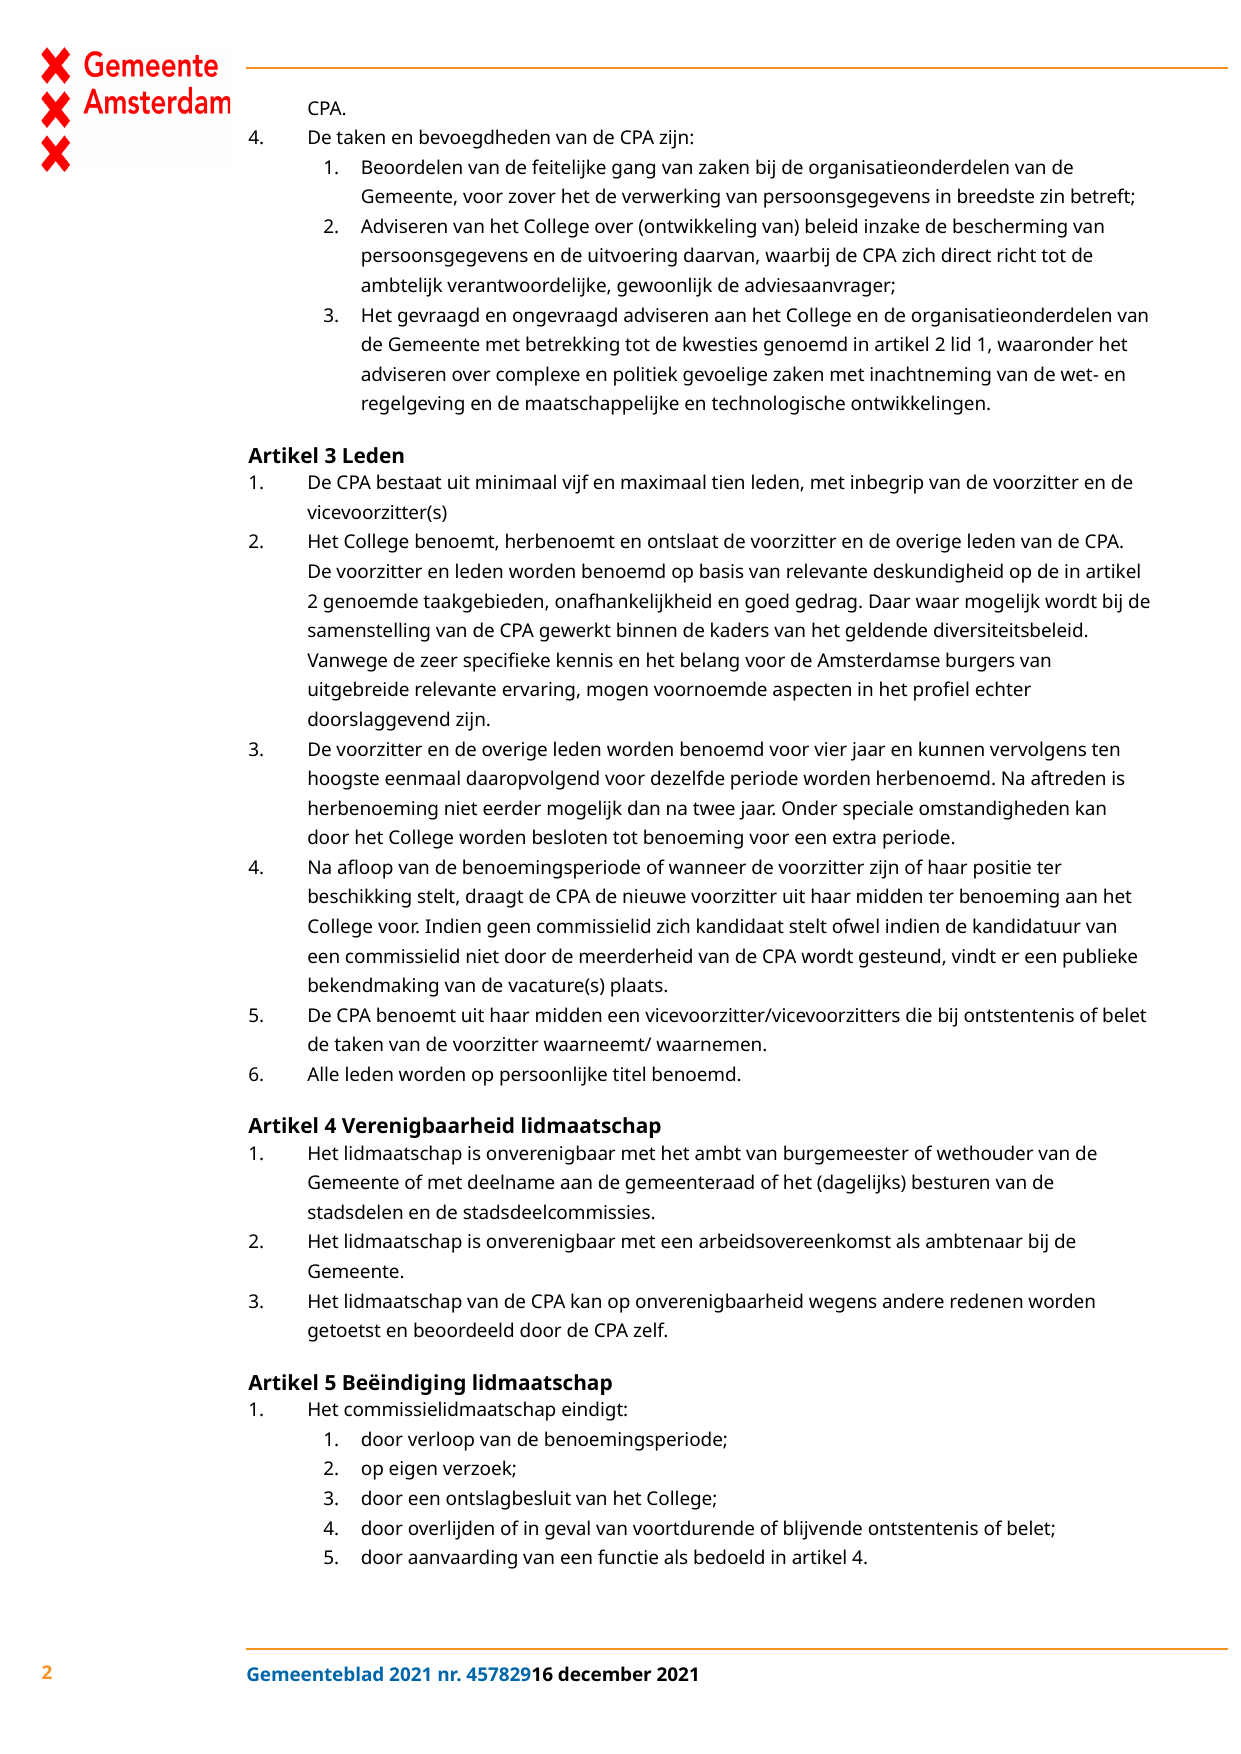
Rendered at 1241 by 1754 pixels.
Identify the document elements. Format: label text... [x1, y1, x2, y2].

list Het College benoemt, herbenoemt en ontslaat de voorzitter en de overige leden van de CPA. De voorzitter en leden worden benoemd op basis van relevante deskundigheid op de in artikel 2 genoemde taakgebieden, onafhankelijkheid en goed gedrag. Daar waar mogelijk wordt bij de samenstelling van de CPA gewerkt binnen de kaders van het geldende diversiteitsbeleid. Vanwege de zeer specifieke kennis en het belang voor de Amsterdamse burgers van uitgebreide relevante ervaring, mogen voornoemde aspecten in het profiel echter doorslaggevend zijn. [248, 529, 1152, 732]
list De CPA bestaat uit minimaal vijf en maximaal tien leden, met inbegrip van de voorzitter en de vicevoorzitter(s) [248, 469, 1152, 525]
list Het lidmaatschap is onverenigbaar met het ambt van burgemeester of wethouder van de Gemeente of met deelname aan de gemeenteraad of het (dagelijks) besturen van de stadsdelen en de stadsdeelcommissies. [248, 1140, 1152, 1225]
list Na afloop van de benoemingsperiode of wanneer de voorzitter zijn of haar positie ter beschikking stelt, draagt de CPA de nieuwe voorzitter uit haar midden ter benoeming aan het College voor. Indien geen commissielid zich kandidaat stelt ofwel indien de kandidatuur van een commissielid niet door de meerderheid van de CPA wordt gesteund, vindt er een publieke bekendmaking van de vacature(s) plaats. [248, 854, 1152, 998]
list door verloop van de benoemingsperiode; [323, 1426, 1152, 1452]
list De voorzitter en de overige leden worden benoemd voor vier jaar en kunnen vervolgens ten hoogste eenmaal daaropvolgend voor dezelfde periode worden herbenoemd. Na aftreden is herbenoeming niet eerder mogelijk dan na twee jaar. Onder speciale omstandigheden kan door het College worden besloten tot benoeming voor een extra periode. [248, 736, 1152, 850]
list Het lidmaatschap van de CPA kan op onverenigbaarheid wegens andere redenen worden getoetst en beoordeeld door de CPA zelf. [248, 1288, 1152, 1343]
list CPA. [248, 95, 1152, 121]
picture [41, 47, 231, 172]
list op eigen verzoek; [323, 1456, 1152, 1481]
list door een ontslagbesluit van het College; [323, 1485, 1152, 1511]
text Artikel 4 Verenigbaarheid lidmaatschap [248, 1112, 1152, 1140]
list door overlijden of in geval van voortdurende of blijvende ontstentenis of belet; [323, 1515, 1152, 1540]
list De CPA benoemt uit haar midden een vicevoorzitter/vicevoorzitters die bij ontstentenis of belet de taken van de voorzitter waarneemt/ waarnemen. [248, 1002, 1152, 1057]
list Alle leden worden op persoonlijke titel benoemd. [248, 1061, 1152, 1087]
list Het lidmaatschap is onverenigbaar met een arbeidsovereenkomst als ambtenaar bij de Gemeente. [248, 1229, 1152, 1284]
text Artikel 5 Beëindiging lidmaatschap [248, 1368, 1152, 1396]
text Artikel 3 Leden [248, 441, 1152, 469]
list door aanvaarding van een functie als bedoeld in artikel 4. [323, 1544, 1152, 1570]
list De taken en bevoegdheden van de CPA zijn: [248, 124, 1152, 150]
list Het gevraagd en ongevraagd adviseren aan het College en de organisatieonderdelen van de Gemeente met betrekking tot de kwesties genoemd in artikel 2 lid 1, waaronder het adviseren over complexe en politiek gevoelige zaken met inachtneming van de wet- en regelgeving en de maatschappelijke en technologische ontwikkelingen. [323, 302, 1152, 416]
list Adviseren van het College over (ontwikkeling van) beleid inzake de bescherming van persoonsgegevens en de uitvoering daarvan, waarbij de CPA zich direct richt tot de ambtelijk verantwoordelijke, gewoonlijk de adviesaanvrager; [323, 213, 1152, 298]
list Beoordelen van de feitelijke gang van zaken bij de organisatieonderdelen van de Gemeente, voor zover het de verwerking van persoonsgegevens in breedste zin betreft; [323, 154, 1152, 209]
list Het commissielidmaatschap eindigt: [248, 1396, 1152, 1422]
